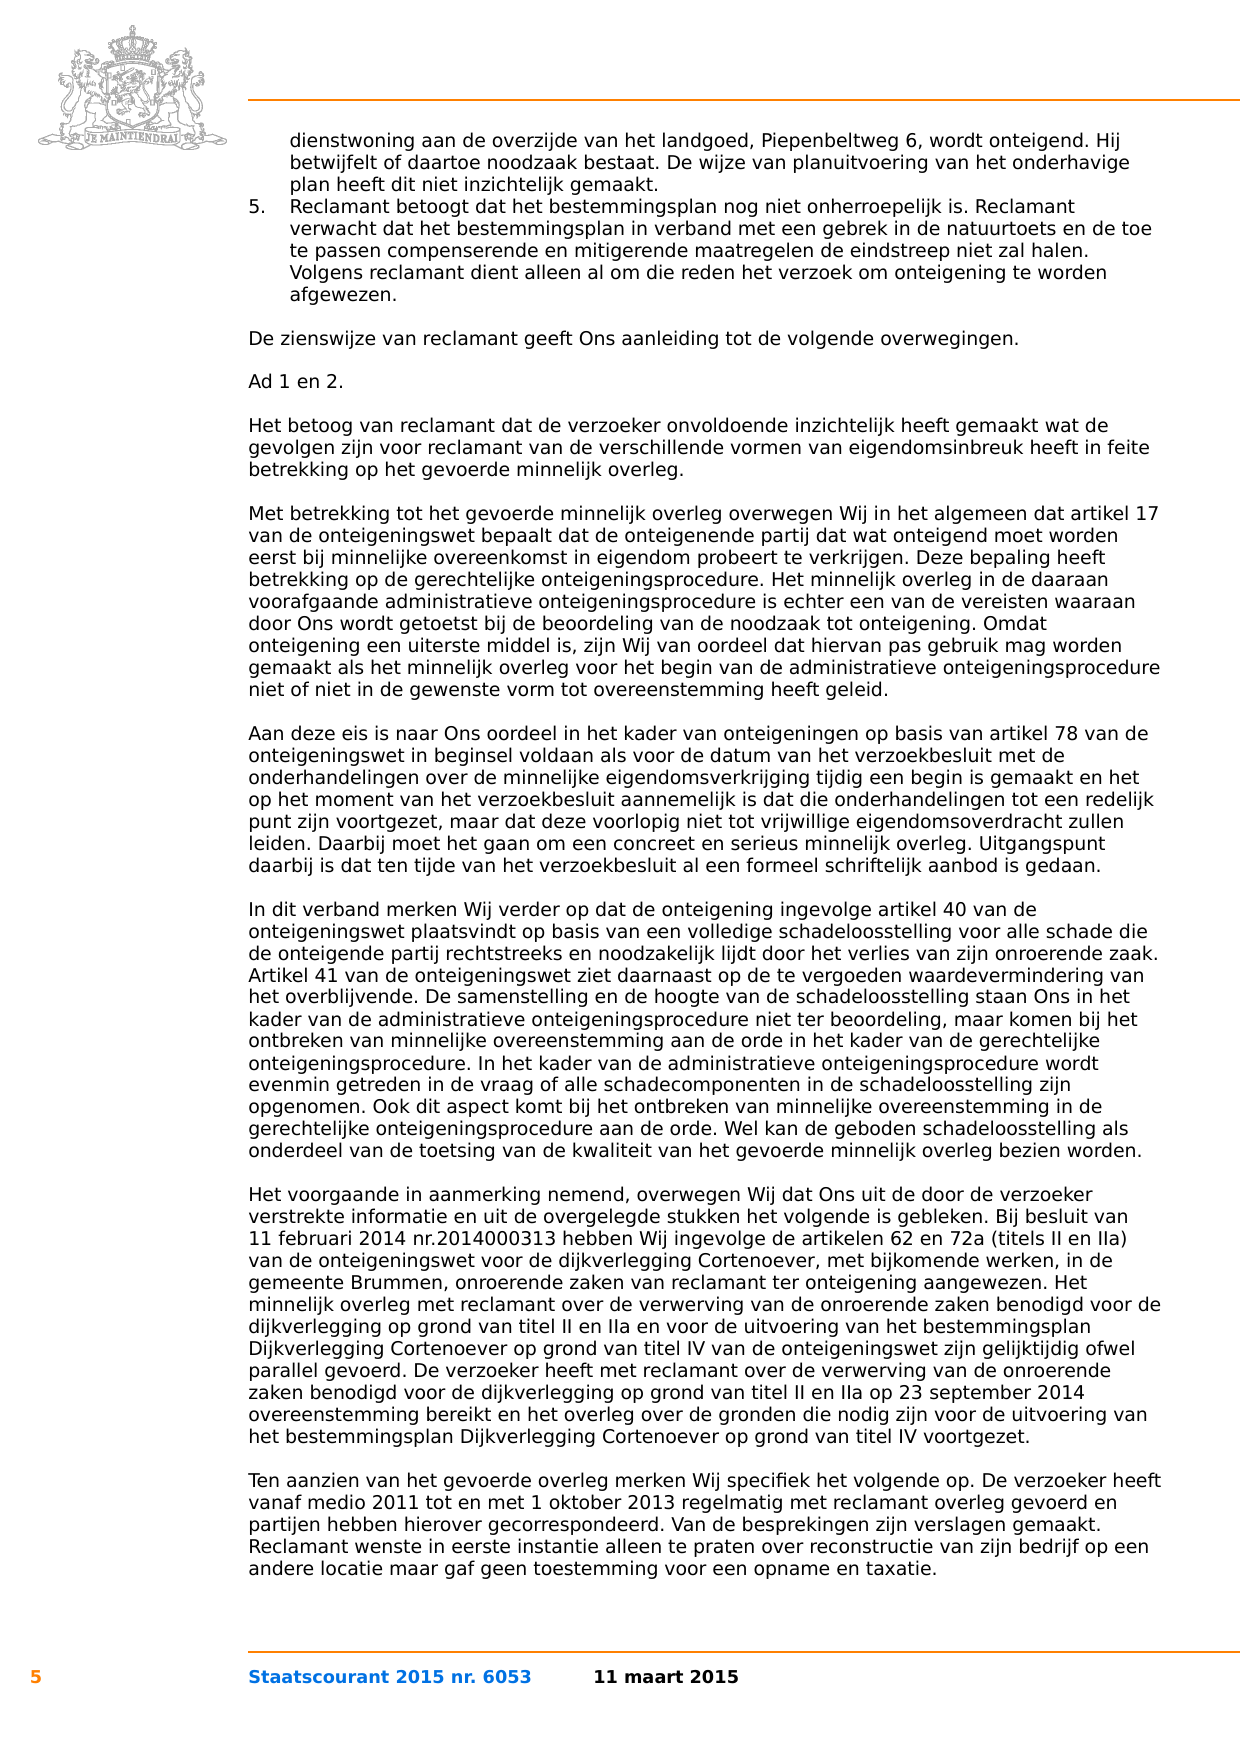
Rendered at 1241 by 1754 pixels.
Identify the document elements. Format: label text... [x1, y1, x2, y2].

text dienstwoning aan de overzijde van het landgoed, Piepenbeltweg 6, wordt onteigend. Hij betwijfelt of daartoe noodzaak bestaat. De wijze van planuitvoering van het onderhavige plan heeft dit niet inzichtelijk gemaakt. [248, 130, 1163, 196]
text Het voorgaande in aanmerking nemend, overwegen Wij dat Ons uit de door de verzoeker verstrekte informatie en uit de overgelegde stukken het volgende is gebleken. Bij besluit van 11 februari 2014 nr.2014000313 hebben Wij ingevolge de artikelen 62 en 72a (titels II en IIa) van de onteigeningswet voor de dijkverlegging Cortenoever, met bijkomende werken, in de gemeente Brummen, onroerende zaken van reclamant ter onteigening aangewezen. Het minnelijk overleg met reclamant over de verwerving van de onroerende zaken benodigd voor de dijkverlegging op grond van titel II en IIa en voor de uitvoering van het bestemmingsplan Dijkverlegging Cortenoever op grond van titel IV van de onteigeningswet zijn gelijktijdig ofwel parallel gevoerd. De verzoeker heeft met reclamant over de verwerving van de onroerende zaken benodigd voor de dijkverlegging op grond van titel II en IIa op 23 september 2014 overeenstemming bereikt en het overleg over de gronden die nodig zijn voor de uitvoering van het bestemmingsplan Dijkverlegging Cortenoever op grond van titel IV voortgezet. [248, 1184, 1163, 1448]
text 5. Reclamant betoogt dat het bestemmingsplan nog niet onherroepelijk is. Reclamant verwacht dat het bestemmingsplan in verband met een gebrek in de natuurtoets en de toe te passen compenserende en mitigerende maatregelen de eindstreep niet zal halen. Volgens reclamant dient alleen al om die reden het verzoek om onteigening te worden afgewezen. [248, 196, 1163, 306]
text De zienswijze van reclamant geeft Ons aanleiding tot de volgende overwegingen. [248, 328, 1163, 349]
text In dit verband merken Wij verder op dat de onteigening ingevolge artikel 40 van de onteigeningswet plaatsvindt op basis van een volledige schadeloosstelling voor alle schade die de onteigende partij rechtstreeks en noodzakelijk lijdt door het verlies van zijn onroerende zaak. Artikel 41 van de onteigeningswet ziet daarnaast op de te vergoeden waardevermindering van het overblijvende. De samenstelling en de hoogte van de schadeloosstelling staan Ons in het kader van de administratieve onteigeningsprocedure niet ter beoordeling, maar komen bij het ontbreken van minnelijke overeenstemming aan de orde in het kader van de gerechtelijke onteigeningsprocedure. In het kader van de administratieve onteigeningsprocedure wordt evenmin getreden in de vraag of alle schadecomponenten in de schadeloosstelling zijn opgenomen. Ook dit aspect komt bij het ontbreken van minnelijke overeenstemming in de gerechtelijke onteigeningsprocedure aan de orde. Wel kan de geboden schadeloosstelling als onderdeel van de toetsing van de kwaliteit van het gevoerde minnelijk overleg bezien worden. [248, 898, 1163, 1162]
text Ten aanzien van het gevoerde overleg merken Wij specifiek het volgende op. De verzoeker heeft vanaf medio 2011 tot en met 1 oktober 2013 regelmatig met reclamant overleg gevoerd en partijen hebben hierover gecorrespondeerd. Van de besprekingen zijn verslagen gemaakt. Reclamant wenste in eerste instantie alleen te praten over reconstructie van zijn bedrijf op een andere locatie maar gaf geen toestemming voor een opname en taxatie. [248, 1470, 1163, 1580]
text Ad 1 en 2. [248, 371, 1163, 393]
text Aan deze eis is naar Ons oordeel in het kader van onteigeningen op basis van artikel 78 van de onteigeningswet in beginsel voldaan als voor de datum van het verzoekbesluit met de onderhandelingen over de minnelijke eigendomsverkrijging tijdig een begin is gemaakt en het op het moment van het verzoekbesluit aannemelijk is dat die onderhandelingen tot een redelijk punt zijn voortgezet, maar dat deze voorlopig niet tot vrijwillige eigendomsoverdracht zullen leiden. Daarbij moet het gaan om een concreet en serieus minnelijk overleg. Uitgangspunt daarbij is dat ten tijde van het verzoekbesluit al een formeel schriftelijk aanbod is gedaan. [248, 723, 1163, 877]
picture [38, 25, 227, 150]
text Met betrekking tot het gevoerde minnelijk overleg overwegen Wij in het algemeen dat artikel 17 van de onteigeningswet bepaalt dat de onteigenende partij dat wat onteigend moet worden eerst bij minnelijke overeenkomst in eigendom probeert te verkrijgen. Deze bepaling heeft betrekking op de gerechtelijke onteigeningsprocedure. Het minnelijk overleg in de daaraan voorafgaande administratieve onteigeningsprocedure is echter een van de vereisten waaraan door Ons wordt getoetst bij de beoordeling van de noodzaak tot onteigening. Omdat onteigening een uiterste middel is, zijn Wij van oordeel dat hiervan pas gebruik mag worden gemaakt als het minnelijk overleg voor het begin van de administratieve onteigeningsprocedure niet of niet in de gewenste vorm tot overeenstemming heeft geleid. [248, 503, 1163, 701]
text Het betoog van reclamant dat de verzoeker onvoldoende inzichtelijk heeft gemaakt wat de gevolgen zijn voor reclamant van de verschillende vormen van eigendomsinbreuk heeft in feite betrekking op het gevoerde minnelijk overleg. [248, 415, 1163, 481]
